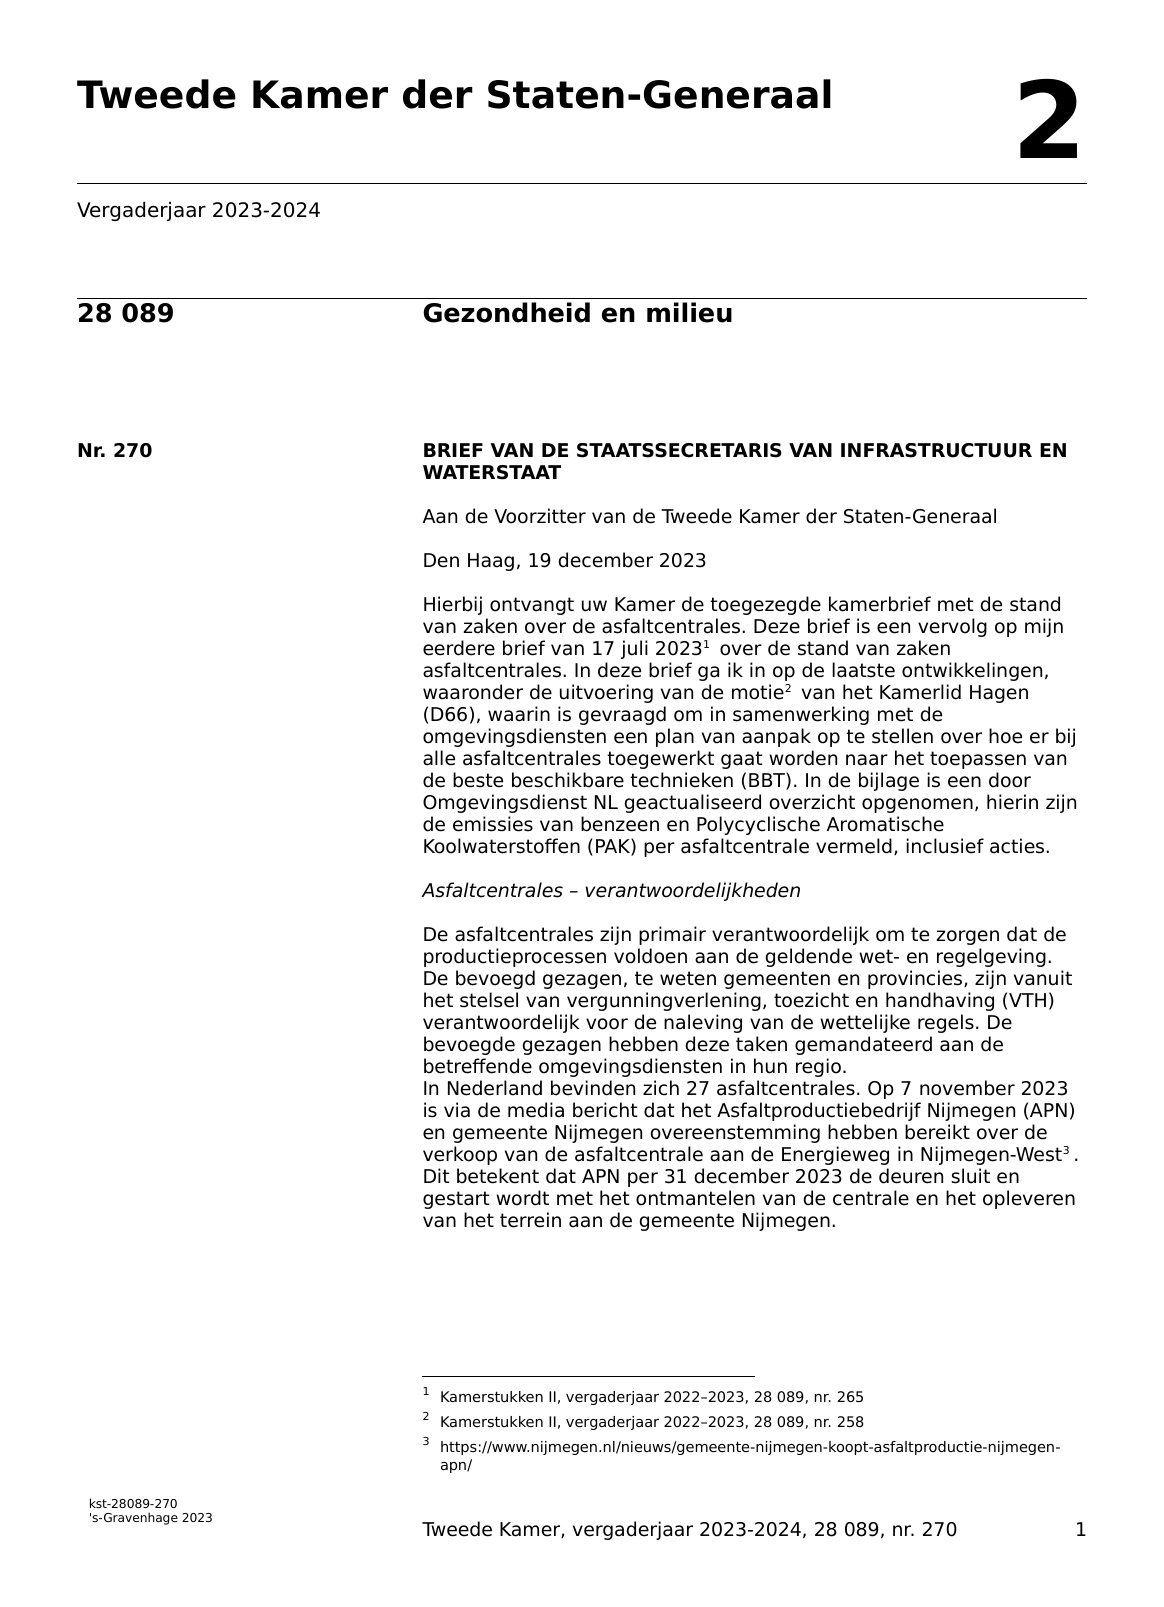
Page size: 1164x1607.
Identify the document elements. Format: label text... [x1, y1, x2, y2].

text Aan de Voorzitter van de Tweede Kamer der Staten-Generaal [422, 506, 1087, 528]
text Kamerstukken II, vergaderjaar 2022–2023, 28 089, nr. 258 [422, 1410, 1087, 1432]
subtitle Nr. 270 BRIEF VAN DE STAATSSECRETARIS VAN INFRASTRUCTUUR EN WATERSTAAT [77, 440, 1087, 484]
text Den Haag, 19 december 2023 [422, 550, 1087, 572]
subtitle Asfaltcentrales – verantwoordelijkheden [422, 880, 1087, 902]
text Kamerstukken II, vergaderjaar 2022–2023, 28 089, nr. 265 [422, 1385, 1087, 1407]
text Hierbij ontvangt uw Kamer de toegezegde kamerbrief met de stand van zaken over de asfaltcentrales. Deze brief is een vervolg op mijn eerdere brief van 17 juli 2023 over de stand van zaken asfaltcentrales. In deze brief ga ik in op de laatste ontwikkelingen, waaronder de uitvoering van de motie van het Kamerlid Hagen (D66), waarin is gevraagd om in samenwerking met de omgevingsdiensten een plan van aanpak op te stellen over hoe er bij alle asfaltcentrales toegewerkt gaat worden naar het toepassen van de beste beschikbare technieken (BBT). In de bijlage is een door Omgevingsdienst NL geactualiseerd overzicht opgenomen, hierin zijn de emissies van benzeen en Polycyclische Aromatische Koolwaterstoffen (PAK) per asfaltcentrale vermeld, inclusief acties. [422, 594, 1087, 858]
text De asfaltcentrales zijn primair verantwoordelijk om te zorgen dat de productieprocessen voldoen aan de geldende wet- en regelgeving. [422, 924, 1087, 968]
text kst-28089-270 [88, 1497, 323, 1511]
text 's-Gravenhage 2023 [88, 1511, 323, 1525]
text De bevoegd gezagen, te weten gemeenten en provincies, zijn vanuit het stelsel van vergunningverlening, toezicht en handhaving (VTH) verantwoordelijk voor de naleving van de wettelijke regels. De bevoegde gezagen hebben deze taken gemandateerd aan de betreffende omgevingsdiensten in hun regio. [422, 968, 1087, 1078]
table_header 2 [886, 59, 1087, 183]
text https://www.nijmegen.nl/nieuws/gemeente-nijmegen-koopt-asfaltproductie-nijmegen-apn/ [422, 1435, 1087, 1474]
table_cell Vergaderjaar 2023-2024 [77, 184, 1087, 298]
text In Nederland bevinden zich 27 asfaltcentrales. Op 7 november 2023 is via de media bericht dat het Asfaltproductiebedrijf Nijmegen (APN) en gemeente Nijmegen overeenstemming hebben bereikt over de verkoop van de asfaltcentrale aan de Energieweg in Nijmegen-West. Dit betekent dat APN per 31 december 2023 de deuren sluit en gestart wordt met het ontmantelen van de centrale en het opleveren van het terrein aan de gemeente Nijmegen. [422, 1078, 1087, 1232]
table_header Tweede Kamer der Staten-Generaal [77, 59, 886, 183]
subtitle 28 089 Gezondheid en milieu [77, 299, 1087, 329]
